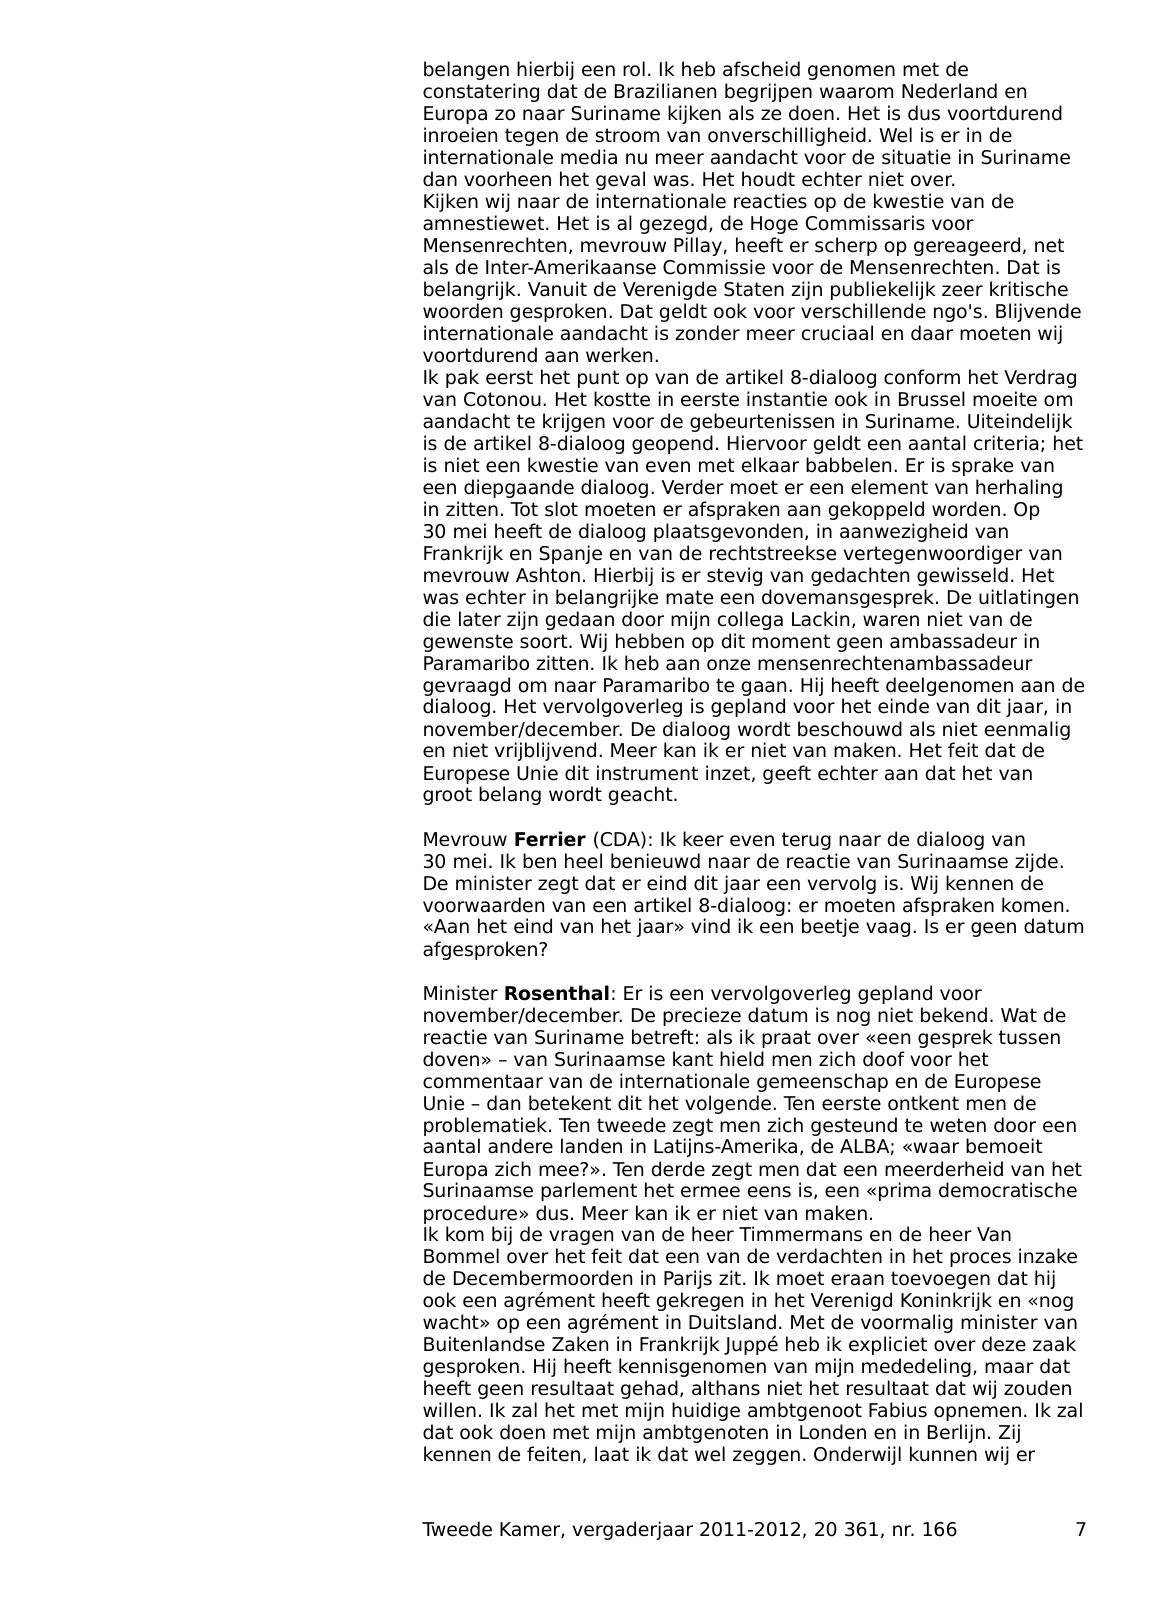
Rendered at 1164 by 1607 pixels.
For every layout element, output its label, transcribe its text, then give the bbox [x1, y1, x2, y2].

text belangen hierbij een rol. Ik heb afscheid genomen met de constatering dat de Brazilianen begrijpen waarom Nederland en Europa zo naar Suriname kijken als ze doen. Het is dus voortdurend inroeien tegen de stroom van onverschilligheid. Wel is er in de internationale media nu meer aandacht voor de situatie in Suriname dan voorheen het geval was. Het houdt echter niet over. [422, 59, 1087, 191]
text Ik kom bij de vragen van de heer Timmermans en de heer Van Bommel over het feit dat een van de verdachten in het proces inzake de Decembermoorden in Parijs zit. Ik moet eraan toevoegen dat hij ook een agrément heeft gekregen in het Verenigd Koninkrijk en «nog wacht» op een agrément in Duitsland. Met de voormalig minister van Buitenlandse Zaken in Frankrijk Juppé heb ik expliciet over deze zaak gesproken. Hij heeft kennisgenomen van mijn mededeling, maar dat heeft geen resultaat gehad, althans niet het resultaat dat wij zouden willen. Ik zal het met mijn huidige ambtgenoot Fabius opnemen. Ik zal dat ook doen met mijn ambtgenoten in Londen en in Berlijn. Zij kennen de feiten, laat ik dat wel zeggen. Onderwijl kunnen wij er [422, 1224, 1087, 1466]
text Kijken wij naar de internationale reacties op de kwestie van de amnestiewet. Het is al gezegd, de Hoge Commissaris voor Mensenrechten, mevrouw Pillay, heeft er scherp op gereageerd, net als de Inter-Amerikaanse Commissie voor de Mensenrechten. Dat is belangrijk. Vanuit de Verenigde Staten zijn publiekelijk zeer kritische woorden gesproken. Dat geldt ook voor verschillende ngo's. Blijvende internationale aandacht is zonder meer cruciaal en daar moeten wij voortdurend aan werken. [422, 191, 1087, 367]
text Ik pak eerst het punt op van de artikel 8-dialoog conform het Verdrag van Cotonou. Het kostte in eerste instantie ook in Brussel moeite om aandacht te krijgen voor de gebeurtenissen in Suriname. Uiteindelijk is de artikel 8-dialoog geopend. Hiervoor geldt een aantal criteria; het is niet een kwestie van even met elkaar babbelen. Er is sprake van een diepgaande dialoog. Verder moet er een element van herhaling in zitten. Tot slot moeten er afspraken aan gekoppeld worden. Op 30 mei heeft de dialoog plaatsgevonden, in aanwezigheid van Frankrijk en Spanje en van de rechtstreekse vertegenwoordiger van mevrouw Ashton. Hierbij is er stevig van gedachten gewisseld. Het was echter in belangrijke mate een dovemansgesprek. De uitlatingen die later zijn gedaan door mijn collega Lackin, waren niet van de gewenste soort. Wij hebben op dit moment geen ambassadeur in Paramaribo zitten. Ik heb aan onze mensenrechtenambassadeur gevraagd om naar Paramaribo te gaan. Hij heeft deelgenomen aan de dialoog. Het vervolgoverleg is gepland voor het einde van dit jaar, in november/december. De dialoog wordt beschouwd als niet eenmalig en niet vrijblijvend. Meer kan ik er niet van maken. Het feit dat de Europese Unie dit instrument inzet, geeft echter aan dat het van groot belang wordt geacht. [422, 367, 1087, 806]
text Minister Rosenthal: Er is een vervolgoverleg gepland voor november/december. De precieze datum is nog niet bekend. Wat de reactie van Suriname betreft: als ik praat over «een gesprek tussen doven» – van Surinaamse kant hield men zich doof voor het commentaar van de internationale gemeenschap en de Europese Unie – dan betekent dit het volgende. Ten eerste ontkent men de problematiek. Ten tweede zegt men zich gesteund te weten door een aantal andere landen in Latijns-Amerika, de ALBA; «waar bemoeit Europa zich mee?». Ten derde zegt men dat een meerderheid van het Surinaamse parlement het ermee eens is, een «prima democratische procedure» dus. Meer kan ik er niet van maken. [422, 983, 1087, 1224]
text Mevrouw Ferrier (CDA): Ik keer even terug naar de dialoog van 30 mei. Ik ben heel benieuwd naar de reactie van Surinaamse zijde. De minister zegt dat er eind dit jaar een vervolg is. Wij kennen de voorwaarden van een artikel 8-dialoog: er moeten afspraken komen. «Aan het eind van het jaar» vind ik een beetje vaag. Is er geen datum afgesproken? [422, 828, 1087, 960]
